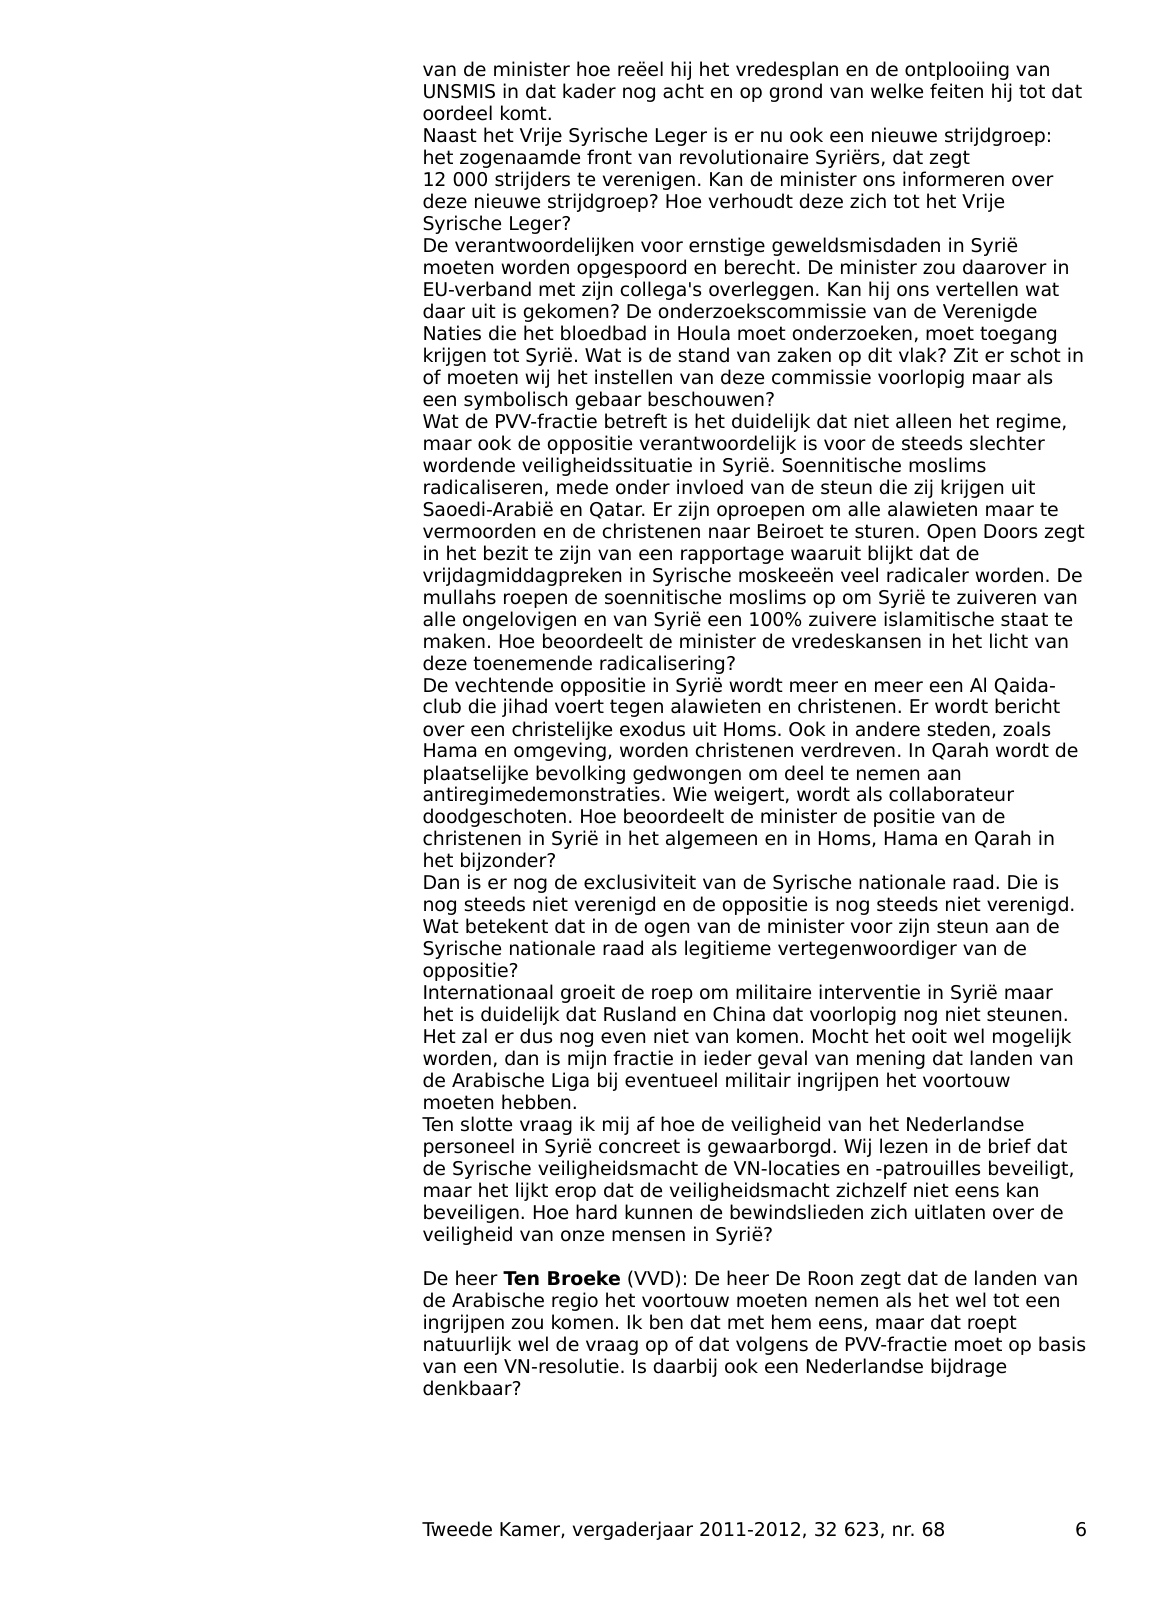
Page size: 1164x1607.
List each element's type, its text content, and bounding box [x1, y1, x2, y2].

text Internationaal groeit de roep om militaire interventie in Syrië maar het is duidelijk dat Rusland en China dat voorlopig nog niet steunen. Het zal er dus nog even niet van komen. Mocht het ooit wel mogelijk worden, dan is mijn fractie in ieder geval van mening dat landen van de Arabische Liga bij eventueel militair ingrijpen het voortouw moeten hebben. [422, 982, 1087, 1114]
text De heer Ten Broeke (VVD): De heer De Roon zegt dat de landen van de Arabische regio het voortouw moeten nemen als het wel tot een ingrijpen zou komen. Ik ben dat met hem eens, maar dat roept natuurlijk wel de vraag op of dat volgens de PVV-fractie moet op basis van een VN-resolutie. Is daarbij ook een Nederlandse bijdrage denkbaar? [422, 1268, 1087, 1400]
text Wat de PVV-fractie betreft is het duidelijk dat niet alleen het regime, maar ook de oppositie verantwoordelijk is voor de steeds slechter wordende veiligheidssituatie in Syrië. Soennitische moslims radicaliseren, mede onder invloed van de steun die zij krijgen uit Saoedi-Arabië en Qatar. Er zijn oproepen om alle alawieten maar te vermoorden en de christenen naar Beiroet te sturen. Open Doors zegt in het bezit te zijn van een rapportage waaruit blijkt dat de vrijdagmiddagpreken in Syrische moskeeën veel radicaler worden. De mullahs roepen de soennitische moslims op om Syrië te zuiveren van alle ongelovigen en van Syrië een 100% zuivere islamitische staat te maken. Hoe beoordeelt de minister de vredeskansen in het licht van deze toenemende radicalisering? [422, 411, 1087, 674]
text Naast het Vrije Syrische Leger is er nu ook een nieuwe strijdgroep: het zogenaamde front van revolutionaire Syriërs, dat zegt 12 000 strijders te verenigen. Kan de minister ons informeren over deze nieuwe strijdgroep? Hoe verhoudt deze zich tot het Vrije Syrische Leger? [422, 125, 1087, 235]
text van de minister hoe reëel hij het vredesplan en de ontplooiing van UNSMIS in dat kader nog acht en op grond van welke feiten hij tot dat oordeel komt. [422, 59, 1087, 125]
text De vechtende oppositie in Syrië wordt meer en meer een Al Qaida-club die jihad voert tegen alawieten en christenen. Er wordt bericht over een christelijke exodus uit Homs. Ook in andere steden, zoals Hama en omgeving, worden christenen verdreven. In Qarah wordt de plaatselijke bevolking gedwongen om deel te nemen aan antiregimedemonstraties. Wie weigert, wordt als collaborateur doodgeschoten. Hoe beoordeelt de minister de positie van de christenen in Syrië in het algemeen en in Homs, Hama en Qarah in het bijzonder? [422, 674, 1087, 872]
text Ten slotte vraag ik mij af hoe de veiligheid van het Nederlandse personeel in Syrië concreet is gewaarborgd. Wij lezen in de brief dat de Syrische veiligheidsmacht de VN-locaties en -patrouilles beveiligt, maar het lijkt erop dat de veiligheidsmacht zichzelf niet eens kan beveiligen. Hoe hard kunnen de bewindslieden zich uitlaten over de veiligheid van onze mensen in Syrië? [422, 1114, 1087, 1246]
text De verantwoordelijken voor ernstige geweldsmisdaden in Syrië moeten worden opgespoord en berecht. De minister zou daarover in EU-verband met zijn collega's overleggen. Kan hij ons vertellen wat daar uit is gekomen? De onderzoekscommissie van de Verenigde Naties die het bloedbad in Houla moet onderzoeken, moet toegang krijgen tot Syrië. Wat is de stand van zaken op dit vlak? Zit er schot in of moeten wij het instellen van deze commissie voorlopig maar als een symbolisch gebaar beschouwen? [422, 235, 1087, 411]
text Dan is er nog de exclusiviteit van de Syrische nationale raad. Die is nog steeds niet verenigd en de oppositie is nog steeds niet verenigd. Wat betekent dat in de ogen van de minister voor zijn steun aan de Syrische nationale raad als legitieme vertegenwoordiger van de oppositie? [422, 872, 1087, 982]
